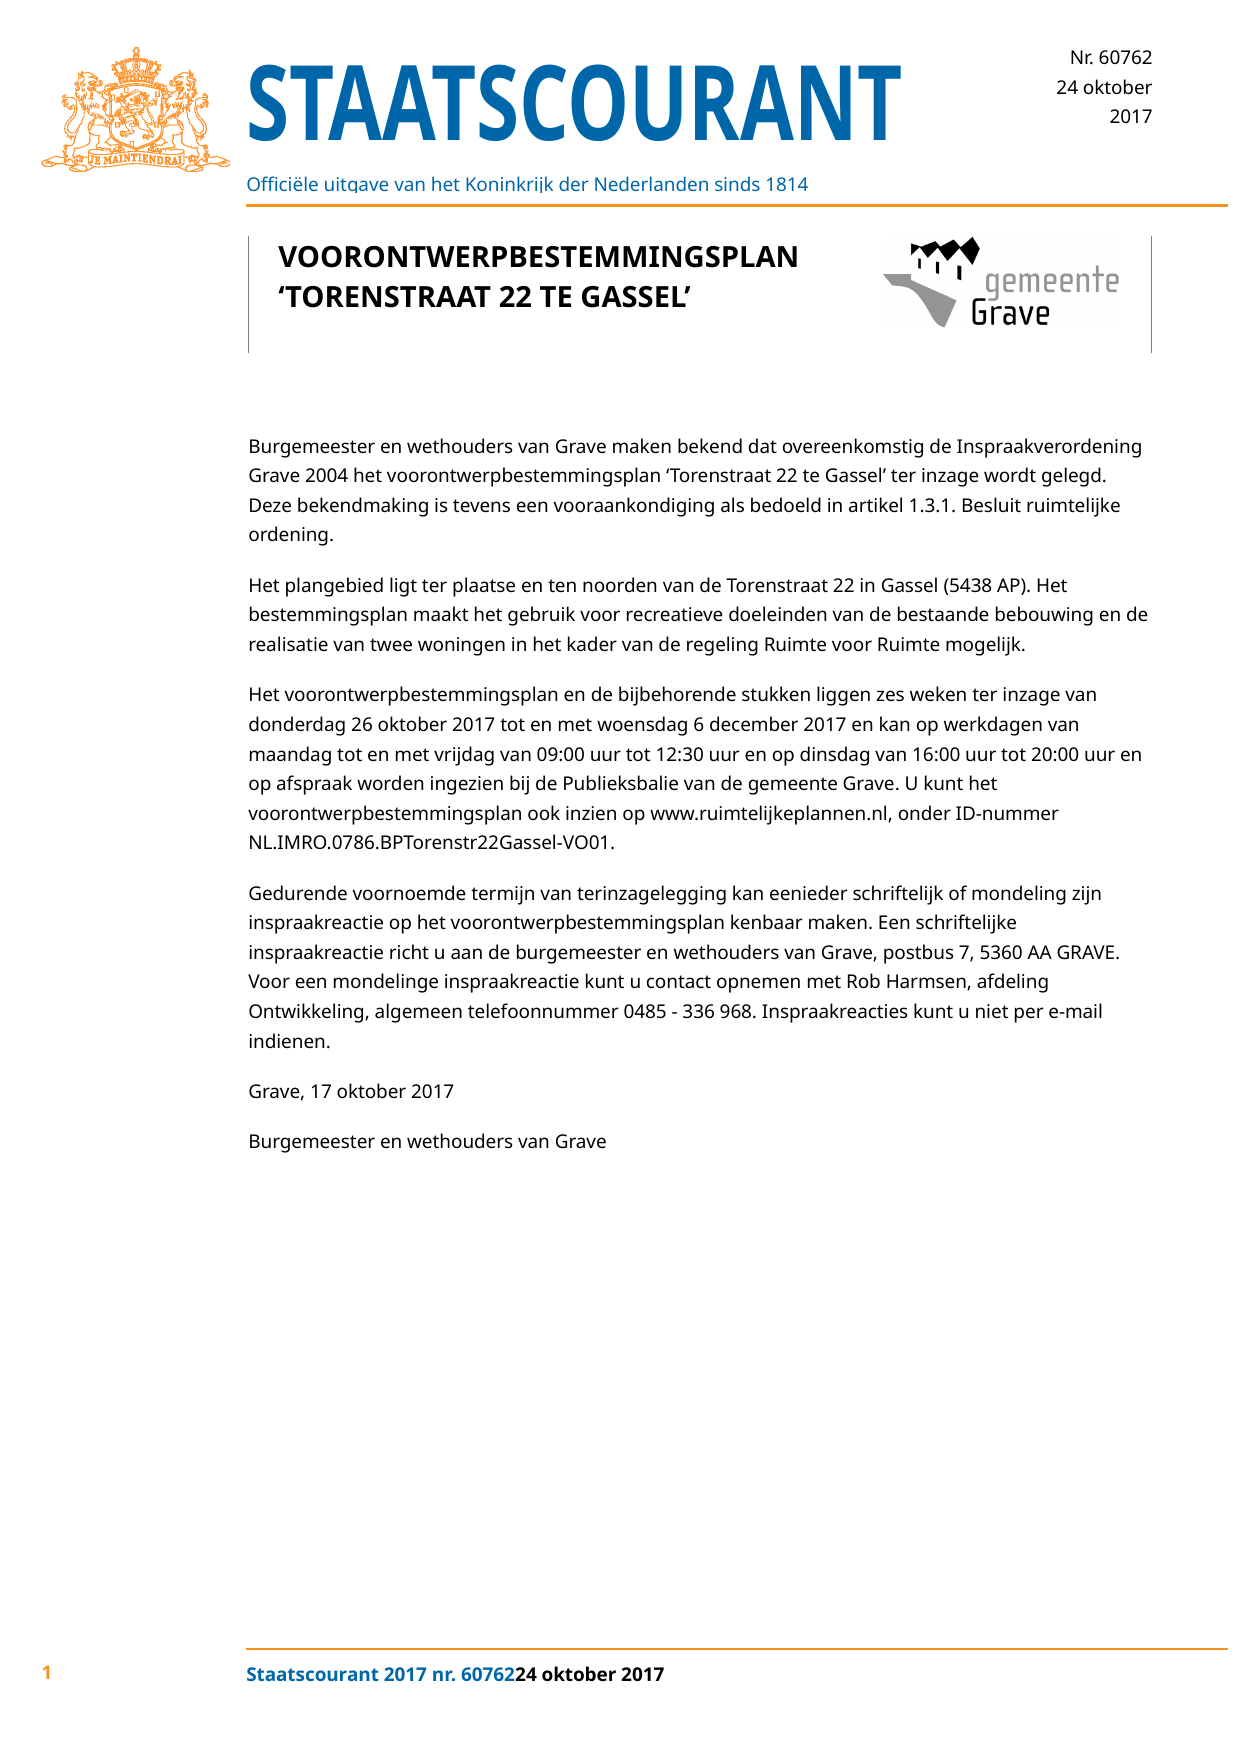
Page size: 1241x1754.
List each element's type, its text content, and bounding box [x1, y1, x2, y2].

picture [882, 236, 1119, 328]
text Burgemeester en wethouders van Grave maken bekend dat overeenkomstig de Inspraakverordening Grave 2004 het voorontwerpbestemmingsplan ‘Torenstraat 22 te Gassel’ ter inzage wordt gelegd. Deze bekendmaking is tevens een vooraankondiging als bedoeld in artikel 1.3.1. Besluit ruimtelijke ordening. [248, 433, 1152, 547]
table_header VOORONTWERPBESTEMMINGSPLAN ‘TORENSTRAAT 22 TE GASSEL’ [249, 236, 850, 353]
text Grave, 17 oktober 2017 [248, 1078, 1152, 1104]
text Burgemeester en wethouders van Grave [248, 1129, 1152, 1154]
text Het voorontwerpbestemmingsplan en de bijbehorende stukken liggen zes weken ter inzage van donderdag 26 oktober 2017 tot en met woensdag 6 december 2017 en kan op werkdagen van maandag tot en met vrijdag van 09:00 uur tot 12:30 uur en op dinsdag van 16:00 uur tot 20:00 uur en op afspraak worden ingezien bij de Publieksbalie van de gemeente Grave. U kunt het voorontwerpbestemmingsplan ook inzien op www.ruimtelijkeplannen.nl, onder ID-nummer NL.IMRO.0786.BPTorenstr22Gassel-VO01. [248, 682, 1152, 855]
text Het plangebied ligt ter plaatse en ten noorden van de Torenstraat 22 in Gassel (5438 AP). Het bestemmingsplan maakt het gebruik voor recreatieve doeleinden van de bestaande bebouwing en de realisatie van twee woningen in het kader van de regeling Ruimte voor Ruimte mogelijk. [248, 572, 1152, 657]
table_header [850, 236, 1151, 353]
picture [41, 47, 231, 172]
text Gedurende voornoemde termijn van terinzagelegging kan eenieder schriftelijk of mondeling zijn inspraakreactie op het voorontwerpbestemmingsplan kenbaar maken. Een schriftelijke inspraakreactie richt u aan de burgemeester en wethouders van Grave, postbus 7, 5360 AA GRAVE. Voor een mondelinge inspraakreactie kunt u contact opnemen met Rob Harmsen, afdeling Ontwikkeling, algemeen telefoonnummer 0485 - 336 968. Inspraakreacties kunt u niet per e-mail indienen. [248, 880, 1152, 1053]
